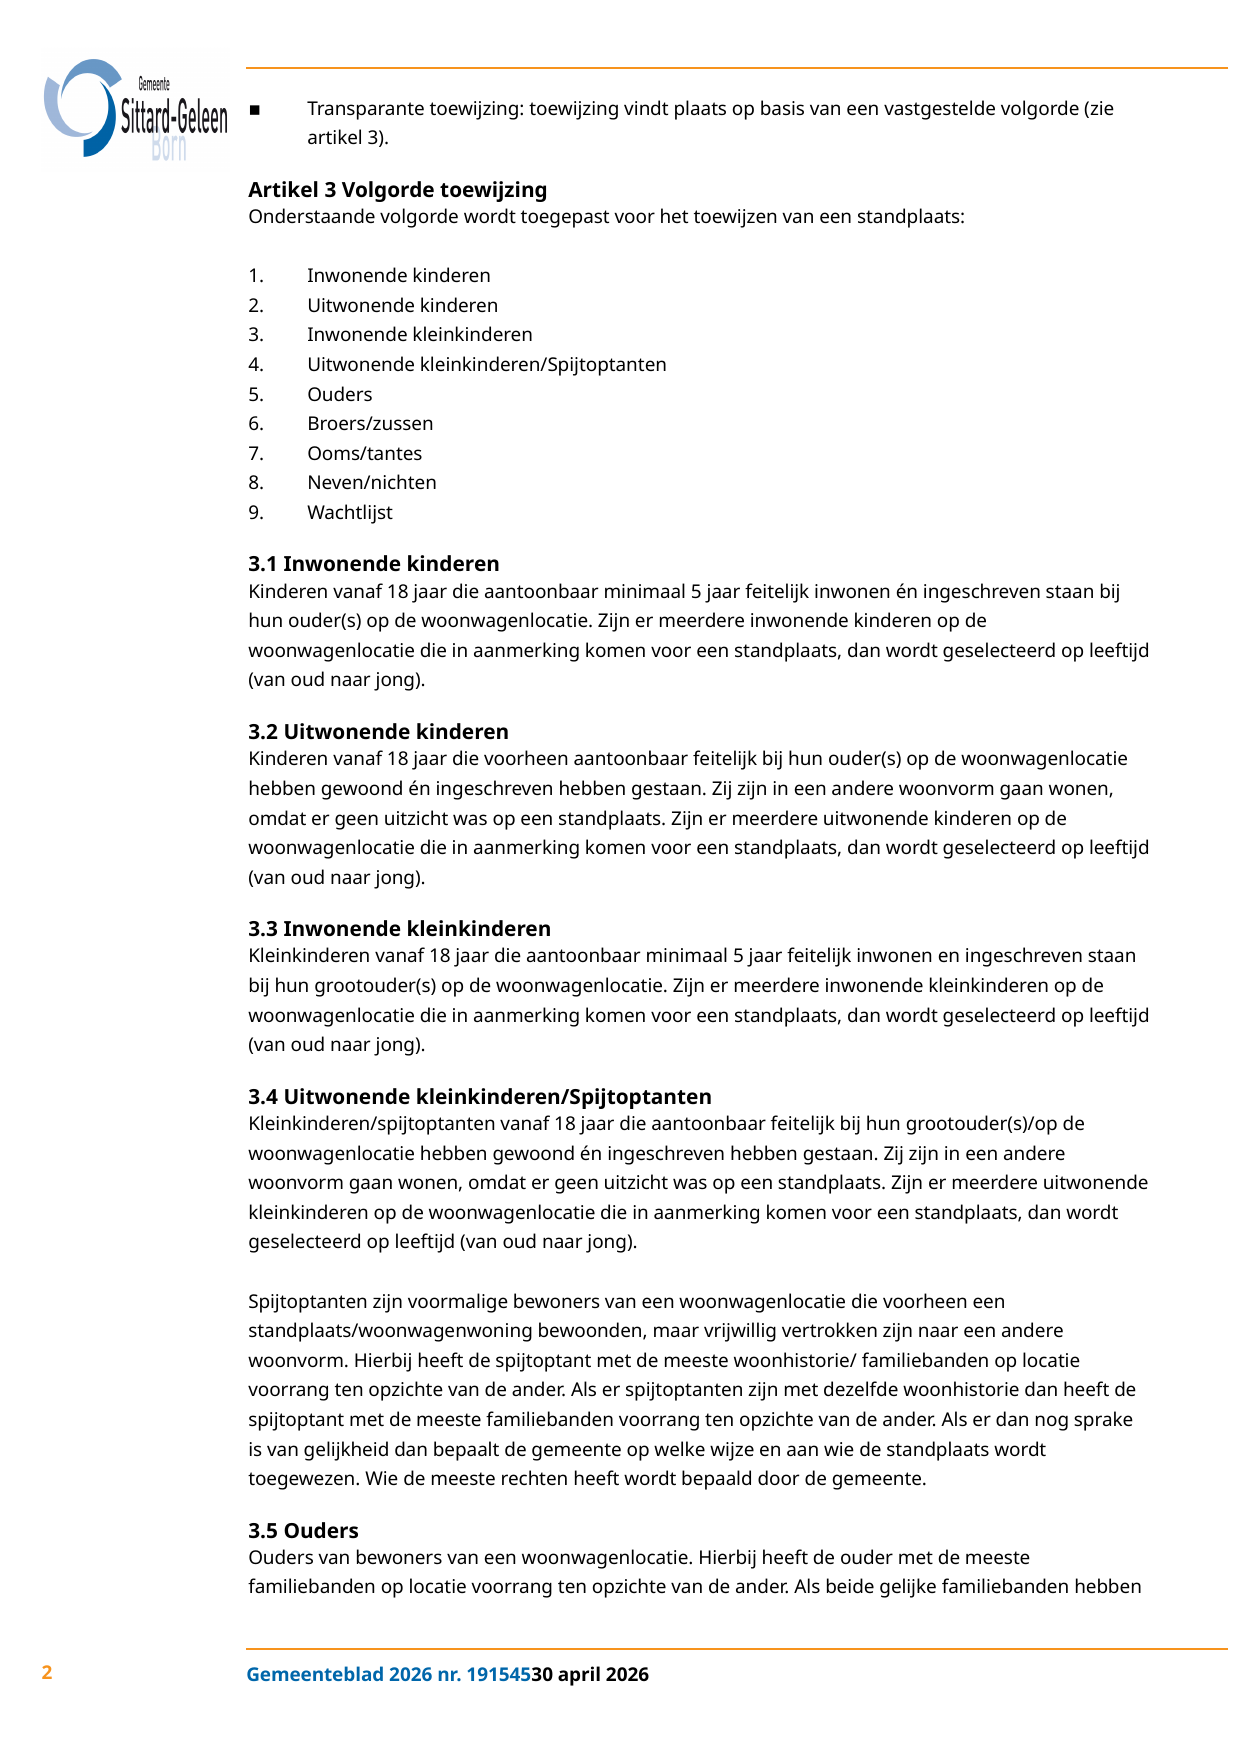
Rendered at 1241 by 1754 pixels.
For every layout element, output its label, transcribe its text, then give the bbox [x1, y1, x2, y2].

text Ouders van bewoners van een woonwagenlocatie. Hierbij heeft de ouder met de meeste familiebanden op locatie voorrang ten opzichte van de ander. Als beide gelijke familiebanden hebben [248, 1544, 1152, 1599]
text Kleinkinderen/spijtoptanten vanaf 18 jaar die aantoonbaar feitelijk bij hun grootouder(s)/op de woonwagenlocatie hebben gewoond én ingeschreven hebben gestaan. Zij zijn in een andere woonvorm gaan wonen, omdat er geen uitzicht was op een standplaats. Zijn er meerdere uitwonende kleinkinderen op de woonwagenlocatie die in aanmerking komen voor een standplaats, dan wordt geselecteerd op leeftijd (van oud naar jong). [248, 1110, 1152, 1254]
list Ooms/tantes [248, 440, 1152, 466]
list Transparante toewijzing: toewijzing vindt plaats op basis van een vastgestelde volgorde (zie artikel 3). [248, 95, 1152, 150]
text 3.3 Inwonende kleinkinderen [248, 914, 1152, 943]
list Ouders [248, 381, 1152, 406]
list Wachtlijst [248, 499, 1152, 525]
text Artikel 3 Volgorde toewijzing [248, 175, 1152, 203]
text Kinderen vanaf 18 jaar die voorheen aantoonbaar feitelijk bij hun ouder(s) op de woonwagenlocatie hebben gewoond én ingeschreven hebben gestaan. Zij zijn in een andere woonvorm gaan wonen, omdat er geen uitzicht was op een standplaats. Zijn er meerdere uitwonende kinderen op de woonwagenlocatie die in aanmerking komen voor een standplaats, dan wordt geselecteerd op leeftijd (van oud naar jong). [248, 746, 1152, 889]
text 3.5 Ouders [248, 1516, 1152, 1544]
list Broers/zussen [248, 410, 1152, 436]
list Neven/nichten [248, 469, 1152, 495]
text Onderstaande volgorde wordt toegepast voor het toewijzen van een standplaats: [248, 203, 1152, 229]
text 3.4 Uitwonende kleinkinderen/Spijtoptanten [248, 1082, 1152, 1110]
text Kinderen vanaf 18 jaar die aantoonbaar minimaal 5 jaar feitelijk inwonen én ingeschreven staan bij hun ouder(s) op de woonwagenlocatie. Zijn er meerdere inwonende kinderen op de woonwagenlocatie die in aanmerking komen voor een standplaats, dan wordt geselecteerd op leeftijd (van oud naar jong). [248, 578, 1152, 692]
text Kleinkinderen vanaf 18 jaar die aantoonbaar minimaal 5 jaar feitelijk inwonen en ingeschreven staan bij hun grootouder(s) op de woonwagenlocatie. Zijn er meerdere inwonende kleinkinderen op de woonwagenlocatie die in aanmerking komen voor een standplaats, dan wordt geselecteerd op leeftijd (van oud naar jong). [248, 943, 1152, 1057]
text 3.1 Inwonende kinderen [248, 549, 1152, 578]
list Inwonende kleinkinderen [248, 322, 1152, 347]
list Uitwonende kinderen [248, 292, 1152, 318]
list Uitwonende kleinkinderen/Spijtoptanten [248, 351, 1152, 377]
list Inwonende kinderen [248, 262, 1152, 288]
text Spijtoptanten zijn voormalige bewoners van een woonwagenlocatie die voorheen een standplaats/woonwagenwoning bewoonden, maar vrijwillig vertrokken zijn naar een andere woonvorm. Hierbij heeft de spijtoptant met de meeste woonhistorie/ familiebanden op locatie voorrang ten opzichte van de ander. Als er spijtoptanten zijn met dezelfde woonhistorie dan heeft de spijtoptant met de meeste familiebanden voorrang ten opzichte van de ander. Als er dan nog sprake is van gelijkheid dan bepaalt de gemeente op welke wijze en aan wie de standplaats wordt toegewezen. Wie de meeste rechten heeft wordt bepaald door de gemeente. [248, 1288, 1152, 1491]
picture [41, 47, 231, 172]
text 3.2 Uitwonende kinderen [248, 717, 1152, 746]
